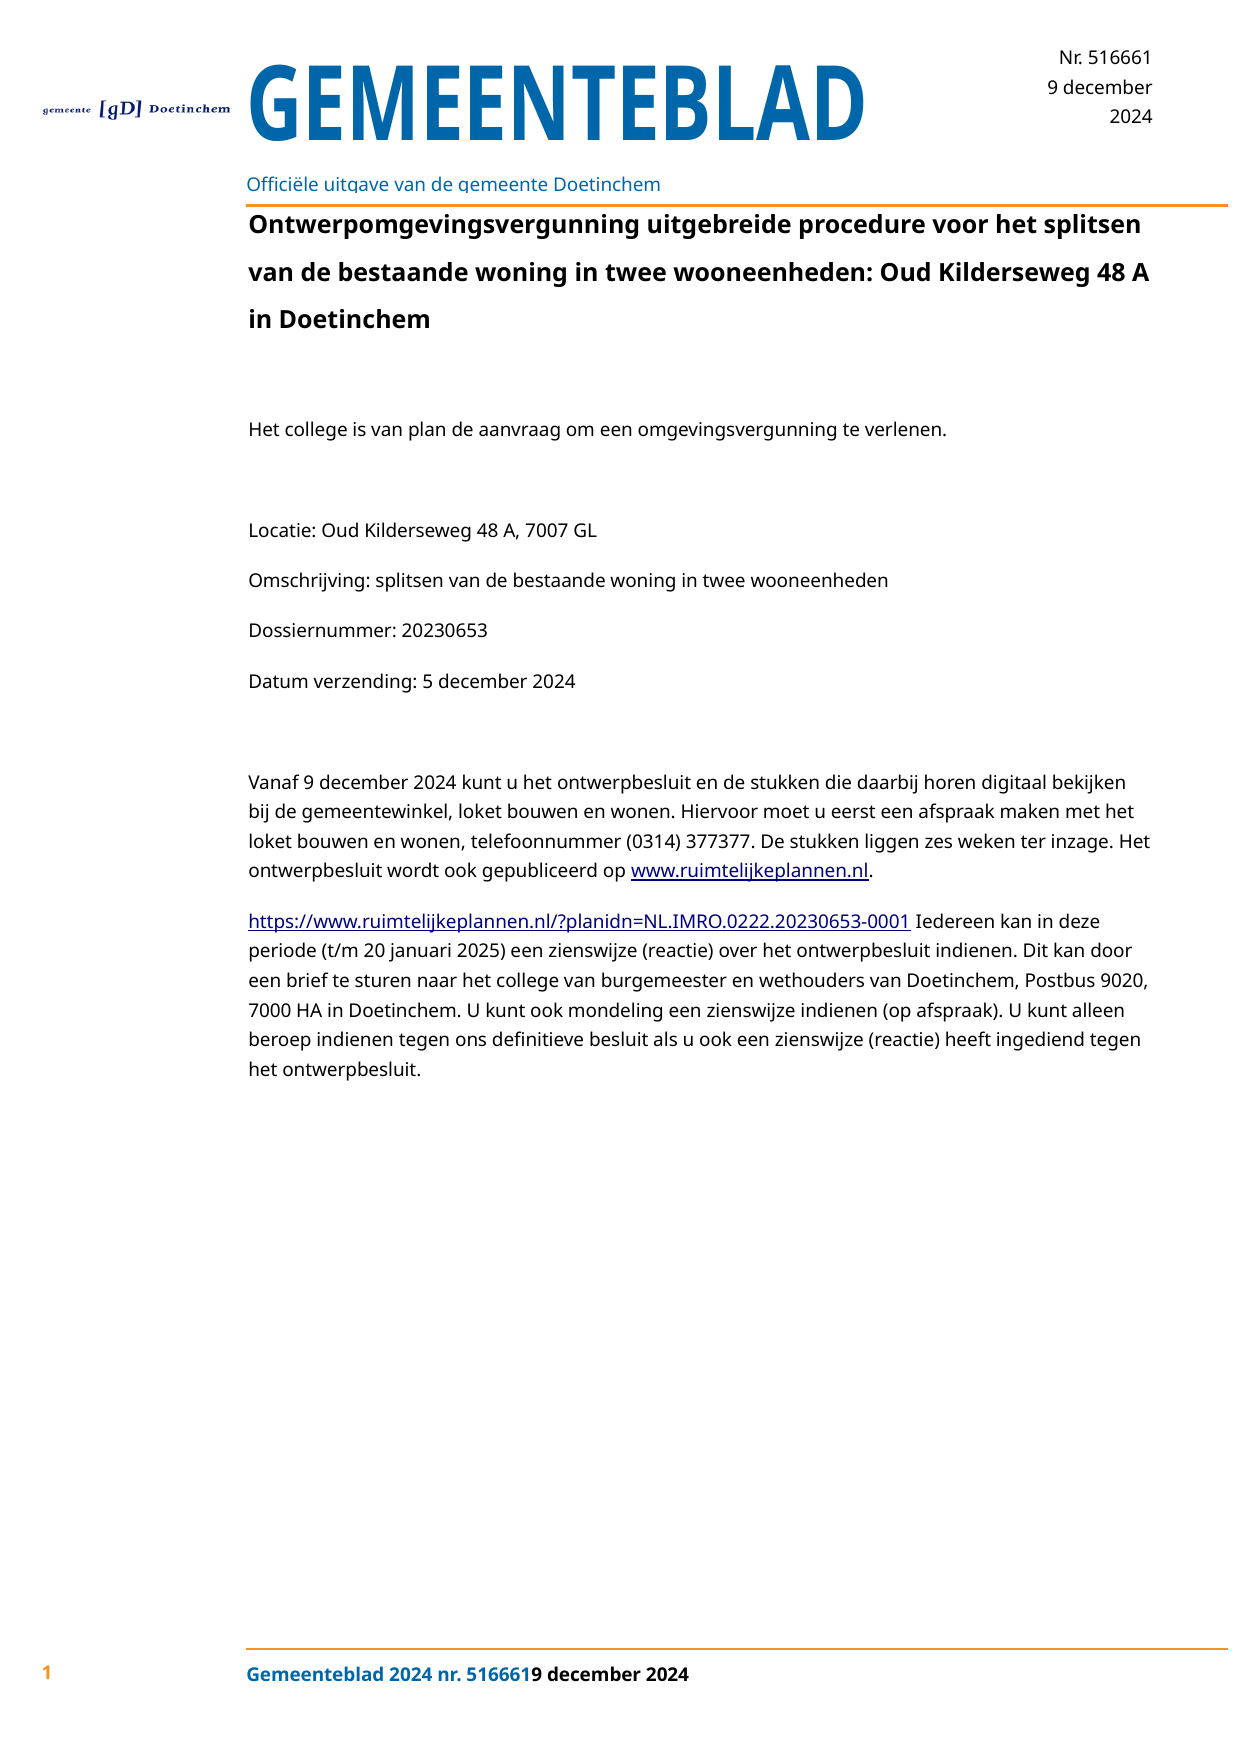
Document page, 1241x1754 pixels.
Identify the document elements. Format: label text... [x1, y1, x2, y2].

text Dossiernummer: 20230653 [248, 618, 1152, 643]
text https://www.ruimtelijkeplannen.nl/?planidn=NL.IMRO.0222.20230653-0001 Iedereen kan in deze periode (t/m 20 januari 2025) een zienswijze (reactie) over het ontwerpbesluit indienen. Dit kan door een brief te sturen naar het college van burgemeester en wethouders van Doetinchem, Postbus 9020, 7000 HA in Doetinchem. U kunt ook mondeling een zienswijze indienen (op afspraak). U kunt alleen beroep indienen tegen ons definitieve besluit als u ook een zienswijze (reactie) heeft ingediend tegen het ontwerpbesluit. [248, 908, 1152, 1082]
text Locatie: Oud Kilderseweg 48 A, 7007 GL [248, 517, 1152, 542]
picture [41, 47, 231, 172]
text Ontwerpomgevingsvergunning uitgebreide procedure voor het splitsen van de bestaande woning in twee wooneenheden: Oud Kilderseweg 48 A in Doetinchem [248, 207, 1152, 336]
text Datum verzending: 5 december 2024 [248, 668, 1152, 694]
text Omschrijving: splitsen van de bestaande woning in twee wooneenheden [248, 567, 1152, 593]
text Vanaf 9 december 2024 kunt u het ontwerpbesluit en de stukken die daarbij horen digitaal bekijken bij de gemeentewinkel, loket bouwen en wonen. Hiervoor moet u eerst een afspraak maken met het loket bouwen en wonen, telefoonnummer (0314) 377377. De stukken liggen zes weken ter inzage. Het ontwerpbesluit wordt ook gepubliceerd op www.ruimtelijkeplannen.nl. [248, 769, 1152, 883]
text Het college is van plan de aanvraag om een omgevingsvergunning te verlenen. [248, 416, 1152, 442]
